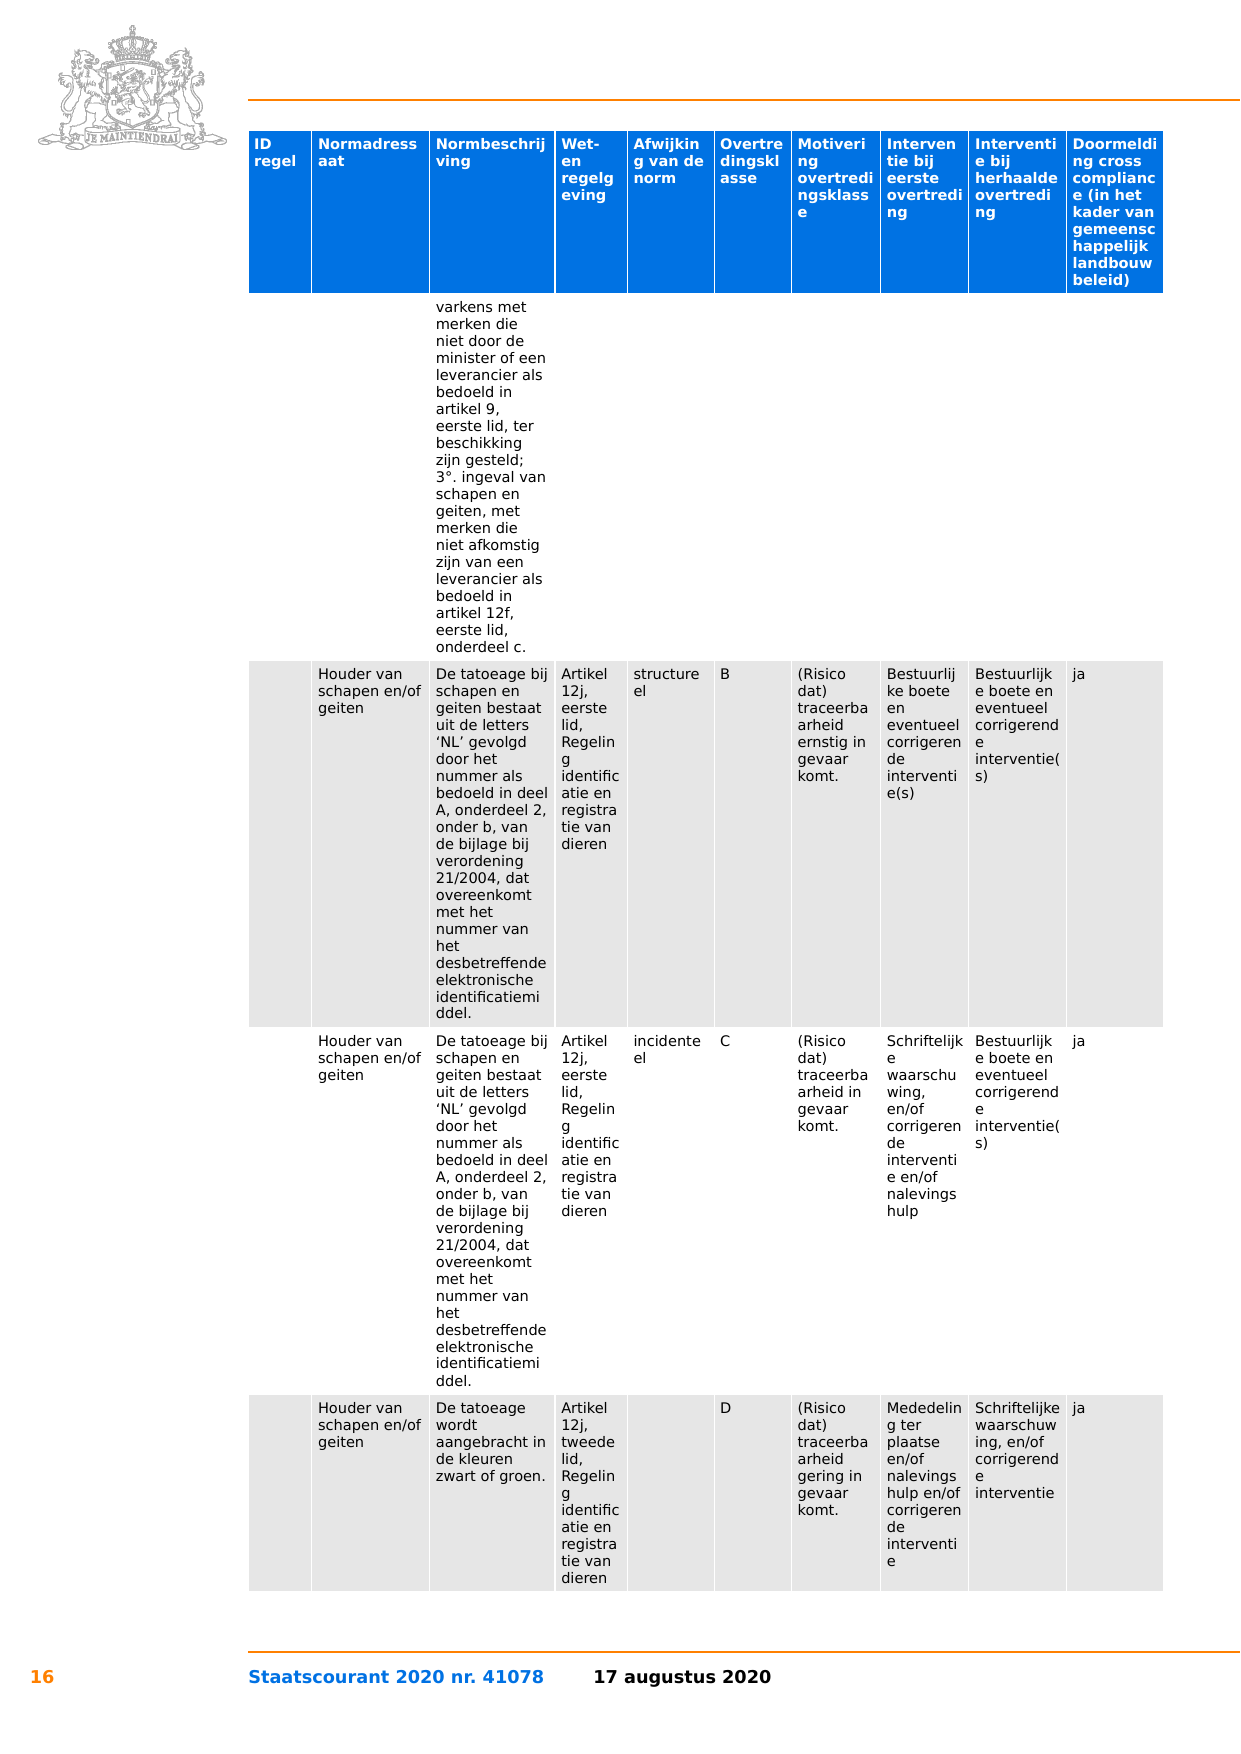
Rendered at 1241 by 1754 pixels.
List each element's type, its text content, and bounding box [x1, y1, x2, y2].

table_header Wet- en regelgeving [556, 131, 627, 293]
table_cell [715, 294, 791, 660]
table_header Normadressaat [312, 131, 429, 293]
table_cell ja [1067, 1395, 1163, 1591]
table_cell C [715, 1028, 791, 1394]
table_cell Bestuurlijke boete en eventueel corrigerende interventie(s) [969, 1028, 1066, 1394]
table_cell varkens met merken die niet door de minister of een leverancier als bedoeld in artikel 9, eerste lid, ter beschikking zijn gesteld; 3°. ingeval van schapen en geiten, met merken die niet afkomstig zijn van een leverancier als bedoeld in artikel 12f, eerste lid, onderdeel c. [430, 294, 554, 660]
table_header Doormelding cross compliance (in het kader van gemeenschappelijk landbouwbeleid) [1067, 131, 1163, 293]
table_cell De tatoeage bij schapen en geiten bestaat uit de letters ‘NL’ gevolgd door het nummer als bedoeld in deel A, onderdeel 2, onder b, van de bijlage bij verordening 21/2004, dat overeenkomt met het nummer van het desbetreffende elektronische identificatiemiddel. [430, 1028, 554, 1394]
table_cell D [715, 1395, 791, 1591]
table_cell Houder van schapen en/of geiten [312, 661, 429, 1027]
table_header Overtredingsklasse [715, 131, 791, 293]
table_cell incidenteel [628, 1028, 714, 1394]
table_cell Artikel 12j, eerste lid, Regeling identificatie en registratie van dieren [556, 1028, 627, 1394]
table_cell [792, 294, 880, 660]
table_cell [312, 294, 429, 660]
table_cell [881, 294, 968, 660]
table_header Interventie bij eerste overtreding [881, 131, 968, 293]
table_cell Artikel 12j, eerste lid, Regeling identificatie en registratie van dieren [556, 661, 627, 1027]
table_header Afwijking van de norm [628, 131, 714, 293]
table_cell (Risico dat) traceerbaarheid gering in gevaar komt. [792, 1395, 880, 1591]
table_cell [249, 661, 311, 1027]
table_cell De tatoeage bij schapen en geiten bestaat uit de letters ‘NL’ gevolgd door het nummer als bedoeld in deel A, onderdeel 2, onder b, van de bijlage bij verordening 21/2004, dat overeenkomt met het nummer van het desbetreffende elektronische identificatiemiddel. [430, 661, 554, 1027]
table_cell [249, 1028, 311, 1394]
table_cell Mededeling ter plaatse en/of nalevingshulp en/of corrigerende interventie [881, 1395, 968, 1591]
table_cell Schriftelijke waarschuwing, en/of corrigerende interventie [969, 1395, 1066, 1591]
table_cell ja [1067, 661, 1163, 1027]
table_cell Houder van schapen en/of geiten [312, 1028, 429, 1394]
table_cell [249, 294, 311, 660]
table_header Normbeschrijving [430, 131, 554, 293]
table_cell Schriftelijke waarschuwing, en/of corrigerende interventie en/of nalevingshulp [881, 1028, 968, 1394]
table_cell B [715, 661, 791, 1027]
table_header ID regel [249, 131, 311, 293]
table_cell [969, 294, 1066, 660]
table_cell structureel [628, 661, 714, 1027]
table_header Motivering overtredingsklasse [792, 131, 880, 293]
table_cell [249, 1395, 311, 1591]
table_header Interventie bij herhaalde overtreding [969, 131, 1066, 293]
table_cell [628, 294, 714, 660]
table_cell Bestuurlijke boete en eventueel corrigerende interventie(s) [969, 661, 1066, 1027]
table_cell [1067, 294, 1163, 660]
table_cell [628, 1395, 714, 1591]
table_cell [556, 294, 627, 660]
table_cell Bestuurlijke boete en eventueel corrigerende interventie(s) [881, 661, 968, 1027]
table_cell Houder van schapen en/of geiten [312, 1395, 429, 1591]
table_cell (Risico dat) traceerbaarheid ernstig in gevaar komt. [792, 661, 880, 1027]
table_cell Artikel 12j, tweede lid, Regeling identificatie en registratie van dieren [556, 1395, 627, 1591]
table_cell (Risico dat) traceerbaarheid in gevaar komt. [792, 1028, 880, 1394]
picture [38, 25, 227, 150]
table_cell ja [1067, 1028, 1163, 1394]
table_cell De tatoeage wordt aangebracht in de kleuren zwart of groen. [430, 1395, 554, 1591]
